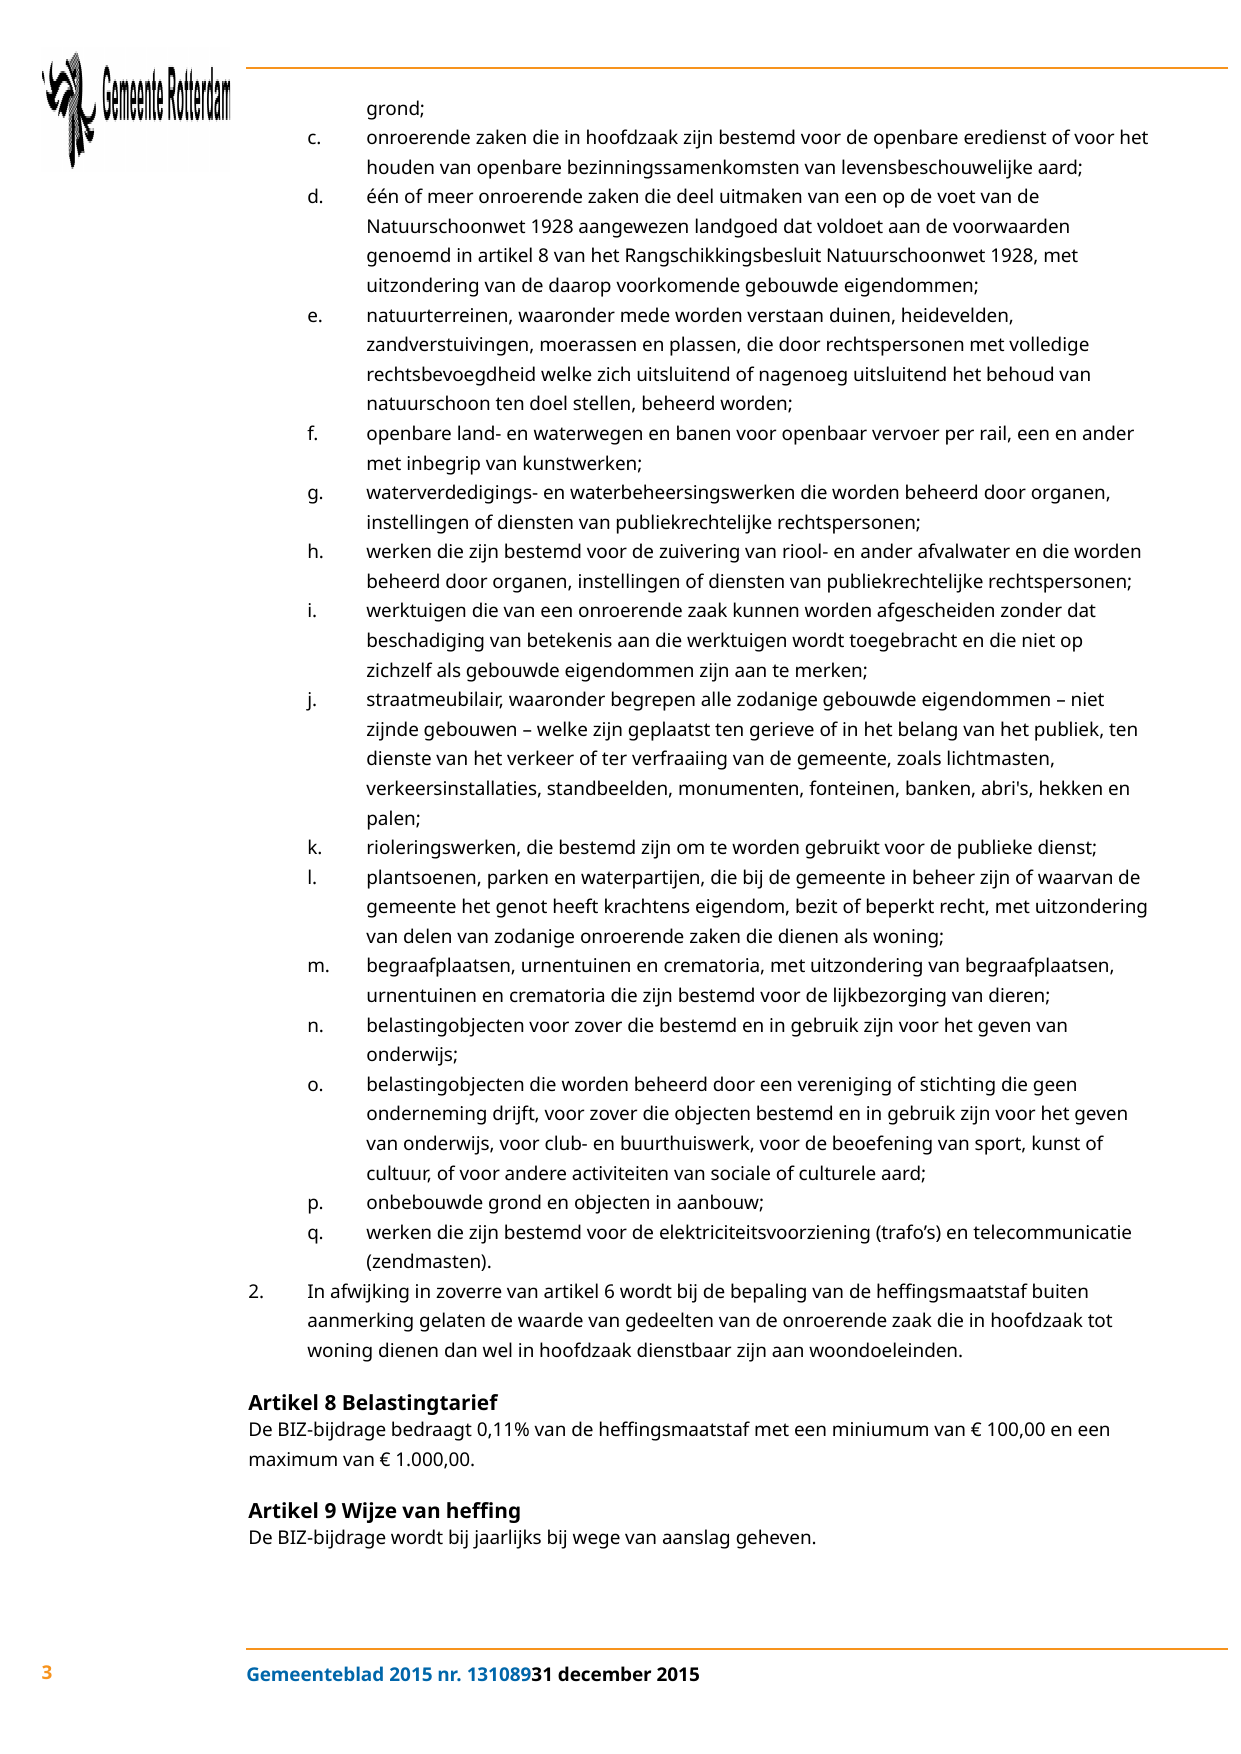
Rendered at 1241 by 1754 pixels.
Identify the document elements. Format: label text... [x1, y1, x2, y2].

list grond; [307, 95, 1152, 121]
text Artikel 8 Belastingtarief [248, 1388, 1152, 1416]
list waterverdedigings- en waterbeheersingswerken die worden beheerd door organen, instellingen of diensten van publiekrechtelijke rechtspersonen; [307, 479, 1152, 535]
list belastingobjecten die worden beheerd door een vereniging of stichting die geen onderneming drijft, voor zover die objecten bestemd en in gebruik zijn voor het geven van onderwijs, voor club- en buurthuiswerk, voor de beoefening van sport, kunst of cultuur, of voor andere activiteiten van sociale of culturele aard; [307, 1071, 1152, 1186]
list plantsoenen, parken en waterpartijen, die bij de gemeente in beheer zijn of waarvan de gemeente het genot heeft krachtens eigendom, bezit of beperkt recht, met uitzondering van delen van zodanige onroerende zaken die dienen als woning; [307, 864, 1152, 949]
list één of meer onroerende zaken die deel uitmaken van een op de voet van de Natuurschoonwet 1928 aangewezen landgoed dat voldoet aan de voorwaarden genoemd in artikel 8 van het Rangschikkingsbesluit Natuurschoonwet 1928, met uitzondering van de daarop voorkomende gebouwde eigendommen; [307, 183, 1152, 298]
list straatmeubilair, waaronder begrepen alle zodanige gebouwde eigendommen – niet zijnde gebouwen – welke zijn geplaatst ten gerieve of in het belang van het publiek, ten dienste van het verkeer of ter verfraaiing van de gemeente, zoals lichtmasten, verkeersinstallaties, standbeelden, monumenten, fonteinen, banken, abri's, hekken en palen; [307, 686, 1152, 831]
list onbebouwde grond en objecten in aanbouw; [307, 1189, 1152, 1215]
list werken die zijn bestemd voor de zuivering van riool- en ander afvalwater en die worden beheerd door organen, instellingen of diensten van publiekrechtelijke rechtspersonen; [307, 538, 1152, 594]
list In afwijking in zoverre van artikel 6 wordt bij de bepaling van de heffingsmaatstaf buiten aanmerking gelaten de waarde van gedeelten van de onroerende zaak die in hoofdzaak tot woning dienen dan wel in hoofdzaak dienstbaar zijn aan woondoeleinden. [248, 1278, 1152, 1363]
list openbare land- en waterwegen en banen voor openbaar vervoer per rail, een en ander met inbegrip van kunstwerken; [307, 420, 1152, 476]
text Artikel 9 Wijze van heffing [248, 1496, 1152, 1524]
list werktuigen die van een onroerende zaak kunnen worden afgescheiden zonder dat beschadiging van betekenis aan die werktuigen wordt toegebracht en die niet op zichzelf als gebouwde eigendommen zijn aan te merken; [307, 598, 1152, 683]
list rioleringswerken, die bestemd zijn om te worden gebruikt voor de publieke dienst; [307, 834, 1152, 860]
list onroerende zaken die in hoofdzaak zijn bestemd voor de openbare eredienst of voor het houden van openbare bezinningssamenkomsten van levensbeschouwelijke aard; [307, 124, 1152, 180]
text De BIZ-bijdrage bedraagt 0,11% van de heffingsmaatstaf met een miniumum van € 100,00 en een maximum van € 1.000,00. [248, 1416, 1152, 1471]
list natuurterreinen, waaronder mede worden verstaan duinen, heidevelden, zandverstuivingen, moerassen en plassen, die door rechtspersonen met volledige rechtsbevoegdheid welke zich uitsluitend of nagenoeg uitsluitend het behoud van natuurschoon ten doel stellen, beheerd worden; [307, 302, 1152, 416]
picture [41, 47, 231, 172]
list werken die zijn bestemd voor de elektriciteitsvoorziening (trafo’s) en telecommunicatie (zendmasten). [307, 1219, 1152, 1274]
text De BIZ-bijdrage wordt bij jaarlijks bij wege van aanslag geheven. [248, 1524, 1152, 1550]
list belastingobjecten voor zover die bestemd en in gebruik zijn voor het geven van onderwijs; [307, 1012, 1152, 1067]
list begraafplaatsen, urnentuinen en crematoria, met uitzondering van begraafplaatsen, urnentuinen en crematoria die zijn bestemd voor de lijkbezorging van dieren; [307, 953, 1152, 1008]
